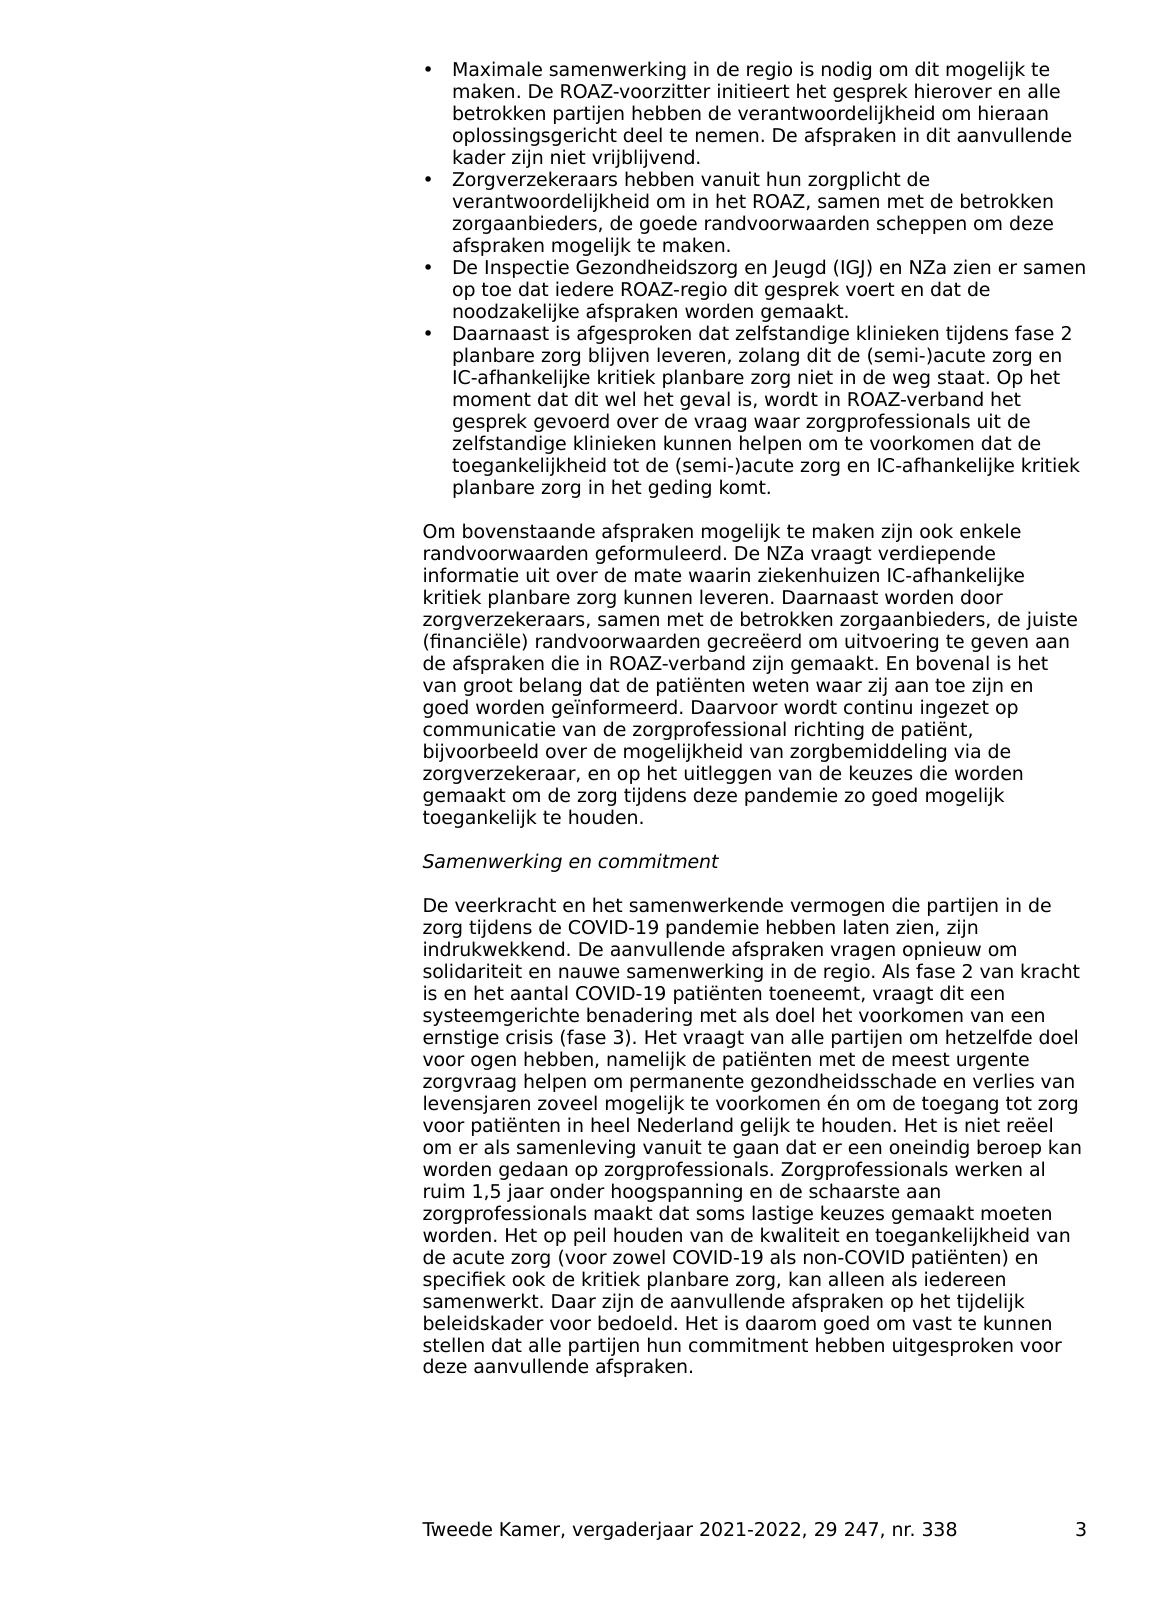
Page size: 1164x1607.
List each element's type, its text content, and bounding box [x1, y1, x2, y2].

text • Zorgverzekeraars hebben vanuit hun zorgplicht de verantwoordelijkheid om in het ROAZ, samen met de betrokken zorgaanbieders, de goede randvoorwaarden scheppen om deze afspraken mogelijk te maken. [422, 169, 1087, 257]
text De veerkracht en het samenwerkende vermogen die partijen in de zorg tijdens de COVID-19 pandemie hebben laten zien, zijn indrukwekkend. De aanvullende afspraken vragen opnieuw om solidariteit en nauwe samenwerking in de regio. Als fase 2 van kracht is en het aantal COVID-19 patiënten toeneemt, vraagt dit een systeemgerichte benadering met als doel het voorkomen van een ernstige crisis (fase 3). Het vraagt van alle partijen om hetzelfde doel voor ogen hebben, namelijk de patiënten met de meest urgente zorgvraag helpen om permanente gezondheidsschade en verlies van levensjaren zoveel mogelijk te voorkomen én om de toegang tot zorg voor patiënten in heel Nederland gelijk te houden. Het is niet reëel om er als samenleving vanuit te gaan dat er een oneindig beroep kan worden gedaan op zorgprofessionals. Zorgprofessionals werken al ruim 1,5 jaar onder hoogspanning en de schaarste aan zorgprofessionals maakt dat soms lastige keuzes gemaakt moeten worden. Het op peil houden van de kwaliteit en toegankelijkheid van de acute zorg (voor zowel COVID-19 als non-COVID patiënten) en specifiek ook de kritiek planbare zorg, kan alleen als iedereen samenwerkt. Daar zijn de aanvullende afspraken op het tijdelijk beleidskader voor bedoeld. Het is daarom goed om vast te kunnen stellen dat alle partijen hun commitment hebben uitgesproken voor deze aanvullende afspraken. [422, 895, 1087, 1378]
text Om bovenstaande afspraken mogelijk te maken zijn ook enkele randvoorwaarden geformuleerd. De NZa vraagt verdiepende informatie uit over de mate waarin ziekenhuizen IC-afhankelijke kritiek planbare zorg kunnen leveren. Daarnaast worden door zorgverzekeraars, samen met de betrokken zorgaanbieders, de juiste (financiële) randvoorwaarden gecreëerd om uitvoering te geven aan de afspraken die in ROAZ-verband zijn gemaakt. En bovenal is het van groot belang dat de patiënten weten waar zij aan toe zijn en goed worden geïnformeerd. Daarvoor wordt continu ingezet op communicatie van de zorgprofessional richting de patiënt, bijvoorbeeld over de mogelijkheid van zorgbemiddeling via de zorgverzekeraar, en op het uitleggen van de keuzes die worden gemaakt om de zorg tijdens deze pandemie zo goed mogelijk toegankelijk te houden. [422, 521, 1087, 828]
text • Daarnaast is afgesproken dat zelfstandige klinieken tijdens fase 2 planbare zorg blijven leveren, zolang dit de (semi-)acute zorg en IC-afhankelijke kritiek planbare zorg niet in de weg staat. Op het moment dat dit wel het geval is, wordt in ROAZ-verband het gesprek gevoerd over de vraag waar zorgprofessionals uit de zelfstandige klinieken kunnen helpen om te voorkomen dat de toegankelijkheid tot de (semi-)acute zorg en IC-afhankelijke kritiek planbare zorg in het geding komt. [422, 323, 1087, 499]
text • Maximale samenwerking in de regio is nodig om dit mogelijk te maken. De ROAZ-voorzitter initieert het gesprek hierover en alle betrokken partijen hebben de verantwoordelijkheid om hieraan oplossingsgericht deel te nemen. De afspraken in dit aanvullende kader zijn niet vrijblijvend. [422, 59, 1087, 169]
subtitle Samenwerking en commitment [422, 851, 1087, 873]
text • De Inspectie Gezondheidszorg en Jeugd (IGJ) en NZa zien er samen op toe dat iedere ROAZ-regio dit gesprek voert en dat de noodzakelijke afspraken worden gemaakt. [422, 257, 1087, 323]
